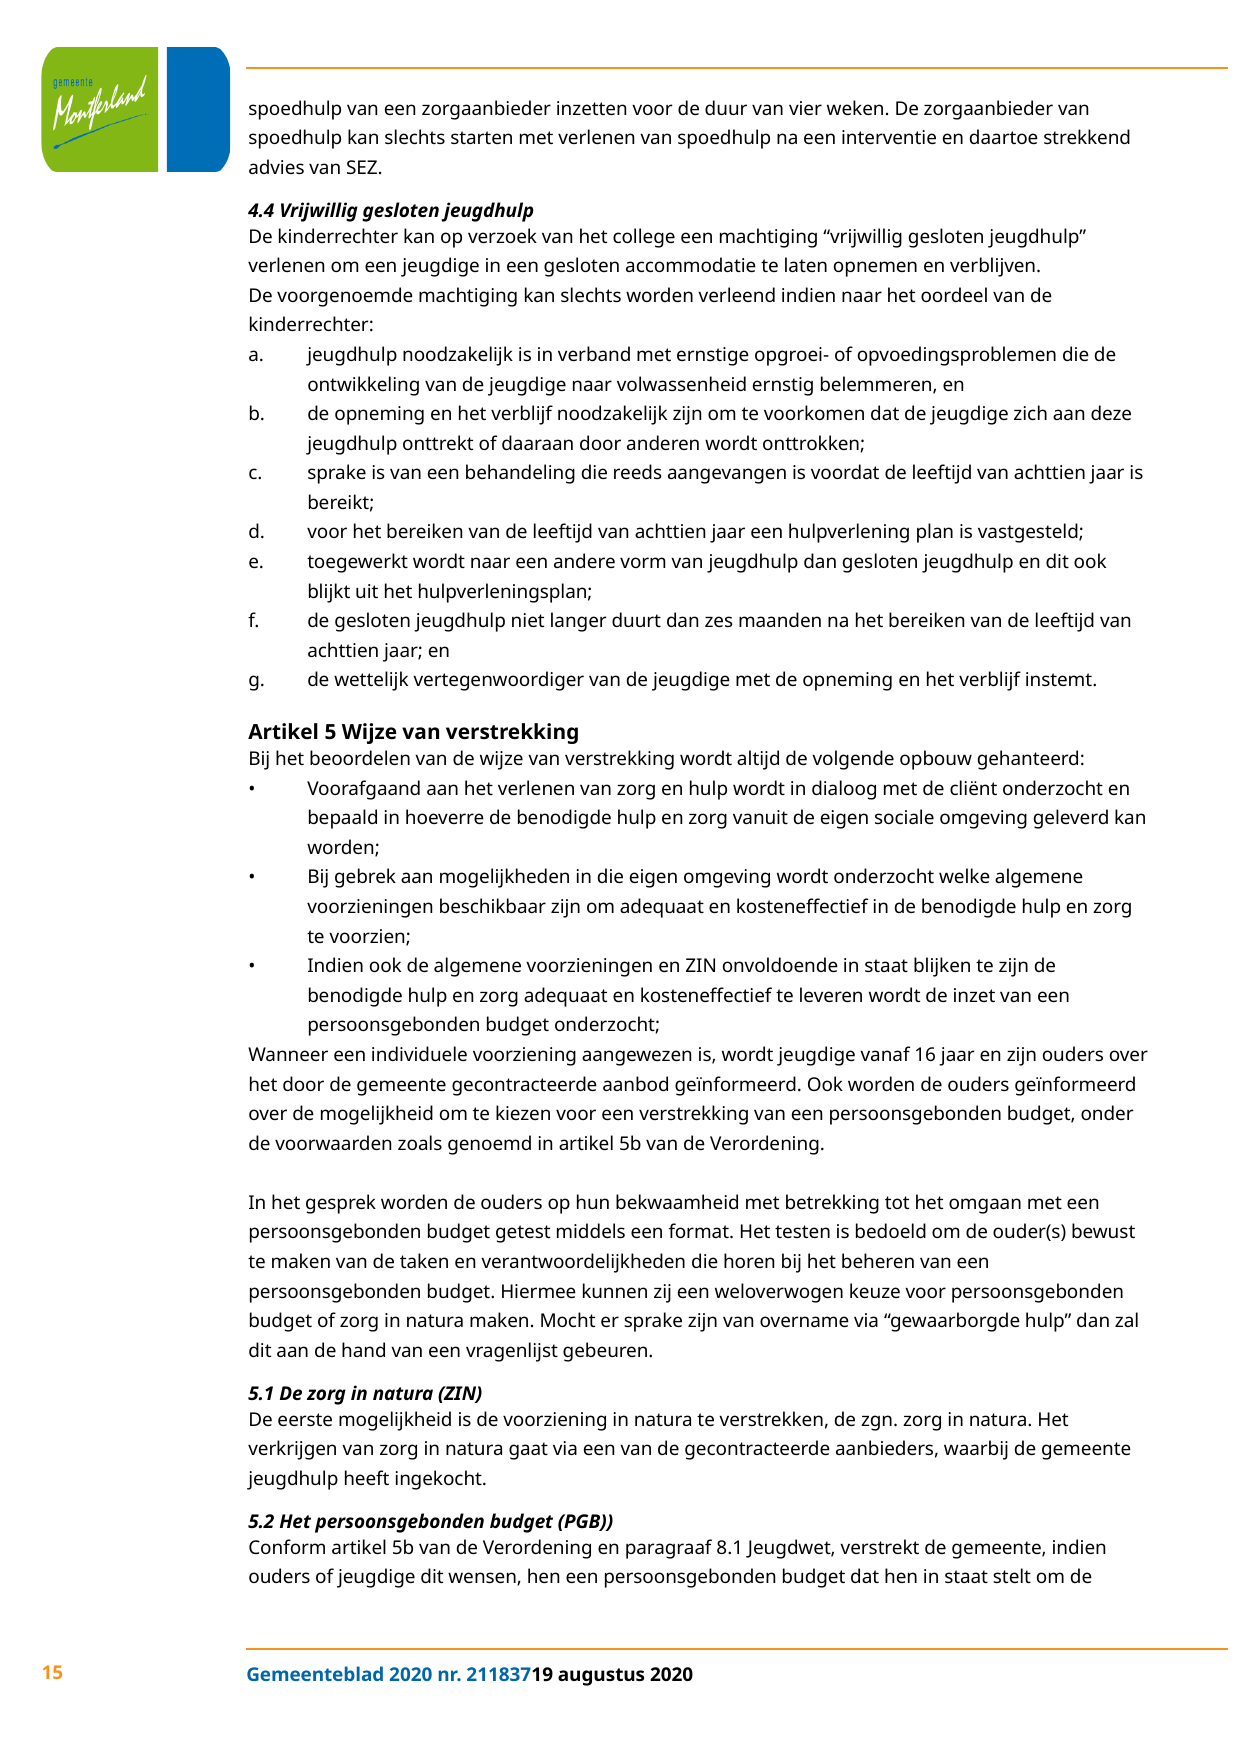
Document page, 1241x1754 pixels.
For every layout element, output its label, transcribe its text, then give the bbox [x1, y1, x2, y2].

text 4.4 Vrijwillig gesloten jeugdhulp [248, 197, 1152, 223]
list Bij gebrek aan mogelijkheden in die eigen omgeving wordt onderzocht welke algemene voorzieningen beschikbaar zijn om adequaat en kosteneffectief in de benodigde hulp en zorg te voorzien; [248, 864, 1152, 949]
list sprake is van een behandeling die reeds aangevangen is voordat de leeftijd van achttien jaar is bereikt; [248, 459, 1152, 515]
picture [41, 47, 231, 172]
text 5.1 De zorg in natura (ZIN) [248, 1380, 1152, 1406]
text Wanneer een individuele voorziening aangewezen is, wordt jeugdige vanaf 16 jaar en zijn ouders over het door de gemeente gecontracteerde aanbod geïnformeerd. Ook worden de ouders geïnformeerd over de mogelijkheid om te kiezen voor een verstrekking van een persoonsgebonden budget, onder de voorwaarden zoals genoemd in artikel 5b van de Verordening. [248, 1041, 1152, 1156]
text spoedhulp van een zorgaanbieder inzetten voor de duur van vier weken. De zorgaanbieder van spoedhulp kan slechts starten met verlenen van spoedhulp na een interventie en daartoe strekkend advies van SEZ. [248, 95, 1152, 180]
list Voorafgaand aan het verlenen van zorg en hulp wordt in dialoog met de cliënt onderzocht en bepaald in hoeverre de benodigde hulp en zorg vanuit de eigen sociale omgeving geleverd kan worden; [248, 775, 1152, 860]
text Conform artikel 5b van de Verordening en paragraaf 8.1 Jeugdwet, verstrekt de gemeente, indien ouders of jeugdige dit wensen, hen een persoonsgebonden budget dat hen in staat stelt om de [248, 1534, 1152, 1589]
text De voorgenoemde machtiging kan slechts worden verleend indien naar het oordeel van de kinderrechter: [248, 282, 1152, 337]
text De eerste mogelijkheid is de voorziening in natura te verstrekken, de zgn. zorg in natura. Het verkrijgen van zorg in natura gaat via een van de gecontracteerde aanbieders, waarbij de gemeente jeugdhulp heeft ingekocht. [248, 1406, 1152, 1491]
list voor het bereiken van de leeftijd van achttien jaar een hulpverlening plan is vastgesteld; [248, 519, 1152, 544]
list Indien ook de algemene voorzieningen en ZIN onvoldoende in staat blijken te zijn de benodigde hulp en zorg adequaat en kosteneffectief te leveren wordt de inzet van een persoonsgebonden budget onderzocht; [248, 952, 1152, 1037]
list jeugdhulp noodzakelijk is in verband met ernstige opgroei- of opvoedingsproblemen die de ontwikkeling van de jeugdige naar volwassenheid ernstig belemmeren, en [248, 341, 1152, 396]
list de opneming en het verblijf noodzakelijk zijn om te voorkomen dat de jeugdige zich aan deze jeugdhulp onttrekt of daaraan door anderen wordt onttrokken; [248, 400, 1152, 456]
text In het gesprek worden de ouders op hun bekwaamheid met betrekking tot het omgaan met een persoonsgebonden budget getest middels een format. Het testen is bedoeld om de ouder(s) bewust te maken van de taken en verantwoordelijkheden die horen bij het beheren van een persoonsgebonden budget. Hiermee kunnen zij een weloverwogen keuze voor persoonsgebonden budget of zorg in natura maken. Mocht er sprake zijn van overname via “gewaarborgde hulp” dan zal dit aan de hand van een vragenlijst gebeuren. [248, 1189, 1152, 1363]
text De kinderrechter kan op verzoek van het college een machtiging “vrijwillig gesloten jeugdhulp” verlenen om een jeugdige in een gesloten accommodatie te laten opnemen en verblijven. [248, 223, 1152, 278]
text Bij het beoordelen van de wijze van verstrekking wordt altijd de volgende opbouw gehanteerd: [248, 745, 1152, 771]
text Artikel 5 Wijze van verstrekking [248, 717, 1152, 745]
list de gesloten jeugdhulp niet langer duurt dan zes maanden na het bereiken van de leeftijd van achttien jaar; en [248, 607, 1152, 663]
text 5.2 Het persoonsgebonden budget (PGB)) [248, 1508, 1152, 1534]
list toegewerkt wordt naar een andere vorm van jeugdhulp dan gesloten jeugdhulp en dit ook blijkt uit het hulpverleningsplan; [248, 548, 1152, 603]
list de wettelijk vertegenwoordiger van de jeugdige met de opneming en het verblijf instemt. [248, 667, 1152, 692]
